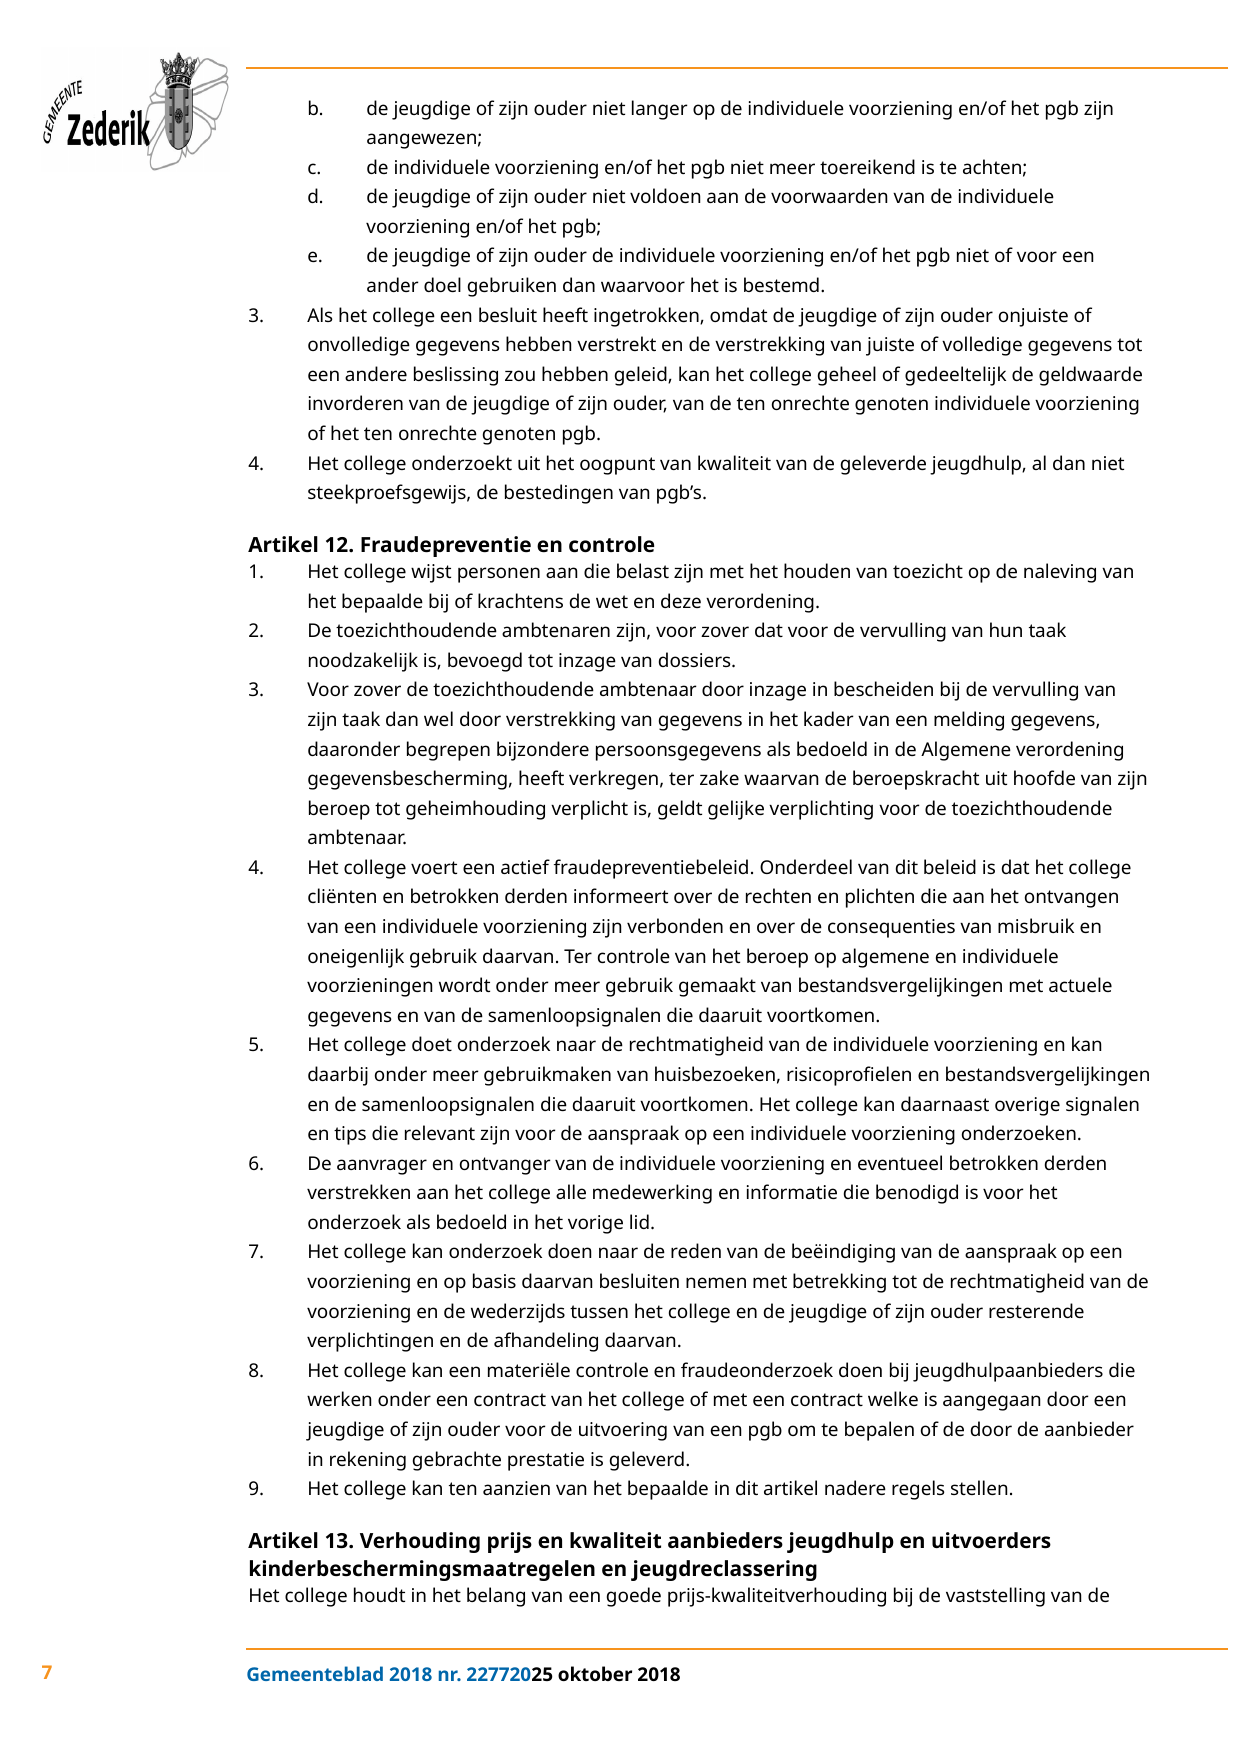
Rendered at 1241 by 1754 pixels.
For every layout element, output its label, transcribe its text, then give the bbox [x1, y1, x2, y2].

text Het college houdt in het belang van een goede prijs-kwaliteitverhouding bij de vaststelling van de [248, 1583, 1152, 1608]
list Het college voert een actief fraudepreventiebeleid. Onderdeel van dit beleid is dat het college cliënten en betrokken derden informeert over de rechten en plichten die aan het ontvangen van een individuele voorziening zijn verbonden en over de consequenties van misbruik en oneigenlijk gebruik daarvan. Ter controle van het beroep op algemene en individuele voorzieningen wordt onder meer gebruik gemaakt van bestandsvergelijkingen met actuele gegevens en van de samenloopsignalen die daaruit voortkomen. [248, 854, 1152, 1028]
list de individuele voorziening en/of het pgb niet meer toereikend is te achten; [307, 154, 1152, 180]
list Het college kan ten aanzien van het bepaalde in dit artikel nadere regels stellen. [248, 1475, 1152, 1501]
list De toezichthoudende ambtenaren zijn, voor zover dat voor de vervulling van hun taak noodzakelijk is, bevoegd tot inzage van dossiers. [248, 617, 1152, 673]
list de jeugdige of zijn ouder niet langer op de individuele voorziening en/of het pgb zijn aangewezen; [307, 95, 1152, 150]
list de jeugdige of zijn ouder niet voldoen aan de voorwaarden van de individuele voorziening en/of het pgb; [307, 183, 1152, 239]
list Als het college een besluit heeft ingetrokken, omdat de jeugdige of zijn ouder onjuiste of onvolledige gegevens hebben verstrekt en de verstrekking van juiste of volledige gegevens tot een andere beslissing zou hebben geleid, kan het college geheel of gedeeltelijk de geldwaarde invorderen van de jeugdige of zijn ouder, van de ten onrechte genoten individuele voorziening of het ten onrechte genoten pgb. [248, 302, 1152, 446]
list De aanvrager en ontvanger van de individuele voorziening en eventueel betrokken derden verstrekken aan het college alle medewerking en informatie die benodigd is voor het onderzoek als bedoeld in het vorige lid. [248, 1150, 1152, 1235]
list Het college wijst personen aan die belast zijn met het houden van toezicht op de naleving van het bepaalde bij of krachtens de wet en deze verordening. [248, 558, 1152, 613]
list de jeugdige of zijn ouder de individuele voorziening en/of het pgb niet of voor een ander doel gebruiken dan waarvoor het is bestemd. [307, 243, 1152, 298]
list Het college onderzoekt uit het oogpunt van kwaliteit van de geleverde jeugdhulp, al dan niet steekproefsgewijs, de bestedingen van pgb’s. [248, 450, 1152, 505]
list Het college kan onderzoek doen naar de reden van de beëindiging van de aanspraak op een voorziening en op basis daarvan besluiten nemen met betrekking tot de rechtmatigheid van de voorziening en de wederzijds tussen het college en de jeugdige of zijn ouder resterende verplichtingen en de afhandeling daarvan. [248, 1239, 1152, 1353]
picture [41, 47, 231, 172]
text Artikel 13. Verhouding prijs en kwaliteit aanbieders jeugdhulp en uitvoerders kinderbeschermingsmaatregelen en jeugdreclassering [248, 1526, 1152, 1583]
list Het college kan een materiële controle en fraudeonderzoek doen bij jeugdhulpaanbieders die werken onder een contract van het college of met een contract welke is aangegaan door een jeugdige of zijn ouder voor de uitvoering van een pgb om te bepalen of de door de aanbieder in rekening gebrachte prestatie is geleverd. [248, 1357, 1152, 1471]
text Artikel 12. Fraudepreventie en controle [248, 530, 1152, 558]
list Het college doet onderzoek naar de rechtmatigheid van de individuele voorziening en kan daarbij onder meer gebruikmaken van huisbezoeken, risicoprofielen en bestandsvergelijkingen en de samenloopsignalen die daaruit voortkomen. Het college kan daarnaast overige signalen en tips die relevant zijn voor de aanspraak op een individuele voorziening onderzoeken. [248, 1032, 1152, 1146]
list Voor zover de toezichthoudende ambtenaar door inzage in bescheiden bij de vervulling van zijn taak dan wel door verstrekking van gegevens in het kader van een melding gegevens, daaronder begrepen bijzondere persoonsgegevens als bedoeld in de Algemene verordening gegevensbescherming, heeft verkregen, ter zake waarvan de beroepskracht uit hoofde van zijn beroep tot geheimhouding verplicht is, geldt gelijke verplichting voor de toezichthoudende ambtenaar. [248, 677, 1152, 850]
